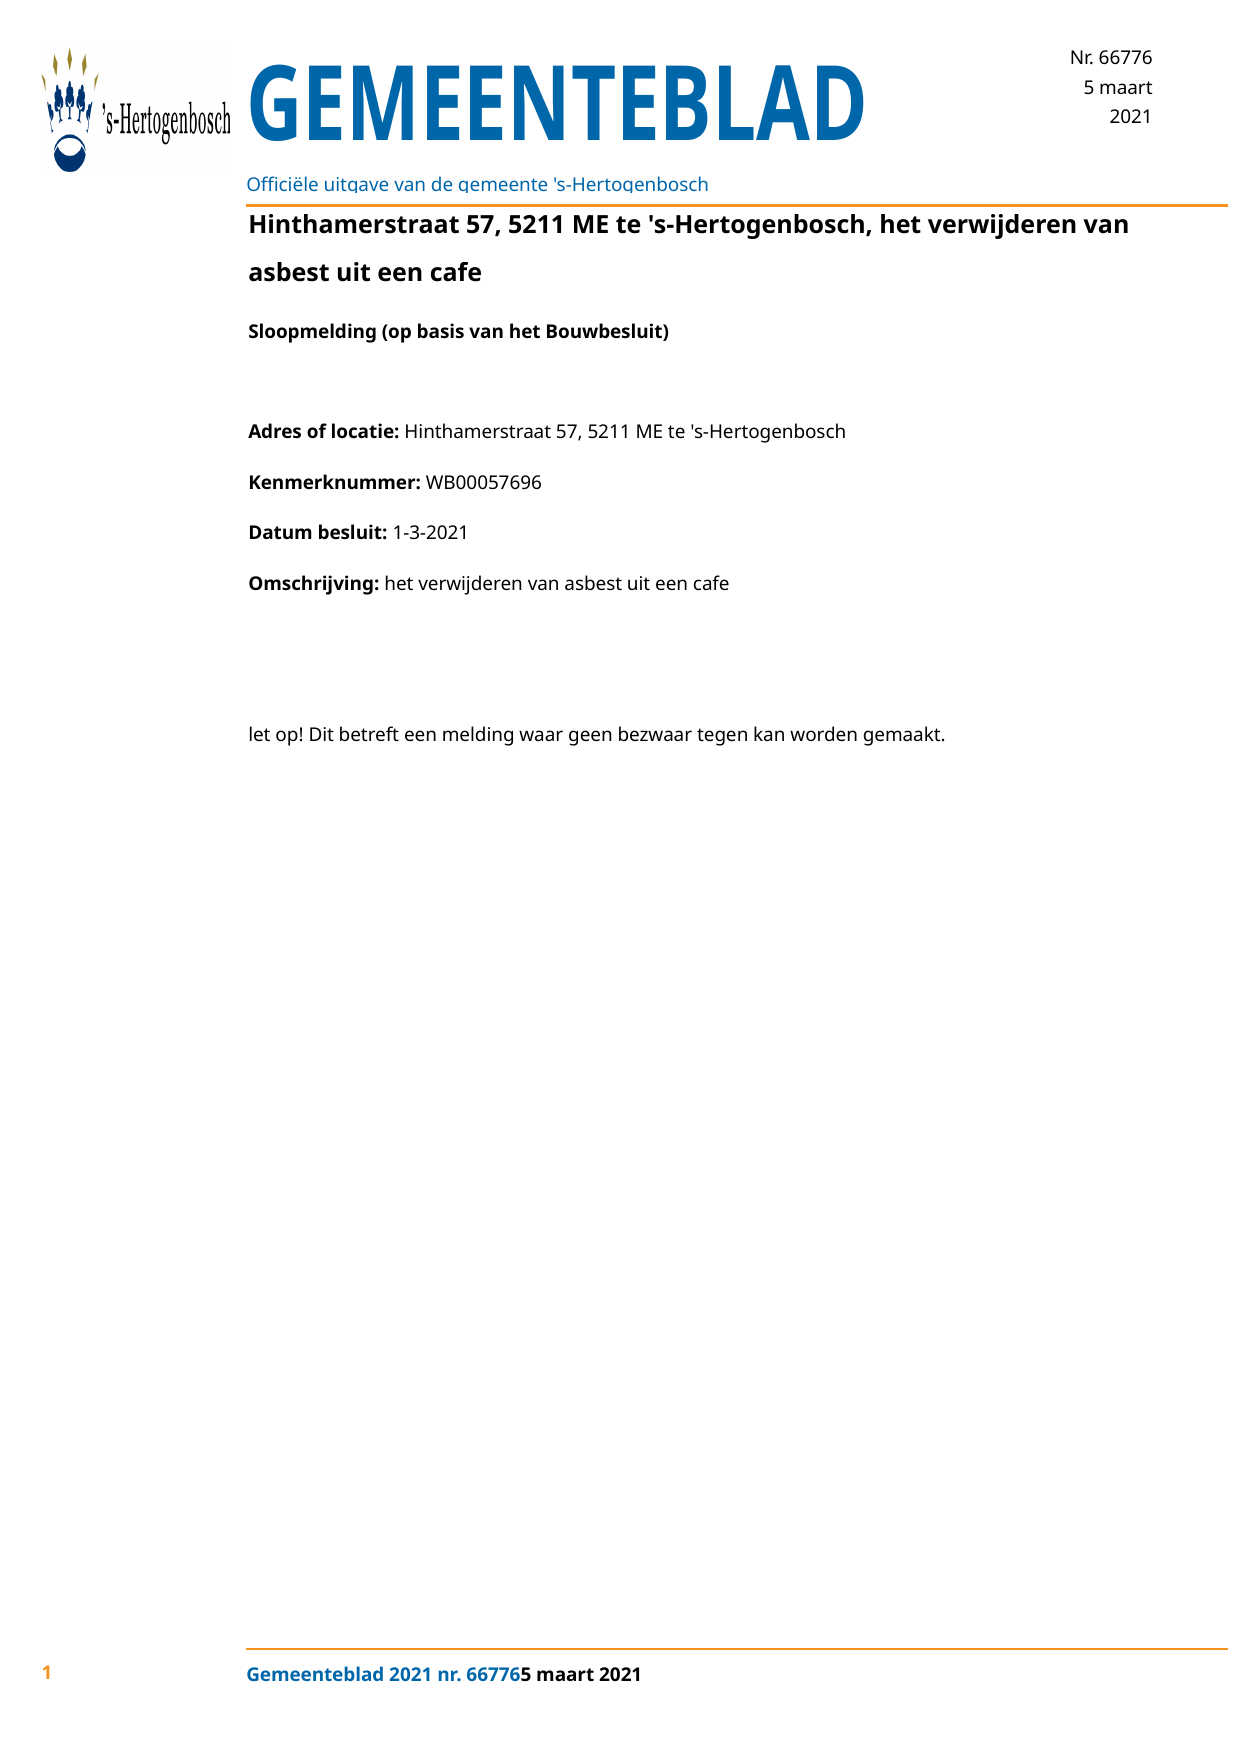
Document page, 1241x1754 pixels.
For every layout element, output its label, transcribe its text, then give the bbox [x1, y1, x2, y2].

text Kenmerknummer: WB00057696 [248, 469, 1152, 495]
text Hinthamerstraat 57, 5211 ME te 's-Hertogenbosch, het verwijderen van asbest uit een cafe [248, 207, 1152, 288]
text Adres of locatie: Hinthamerstraat 57, 5211 ME te 's-Hertogenbosch [248, 419, 1152, 444]
text let op! Dit betreft een melding waar geen bezwaar tegen kan worden gemaakt. [248, 721, 1152, 747]
text Datum besluit: 1-3-2021 [248, 519, 1152, 545]
picture [41, 47, 231, 172]
text Sloopmelding (op basis van het Bouwbesluit) [248, 318, 1152, 344]
text Omschrijving: het verwijderen van asbest uit een cafe [248, 570, 1152, 596]
